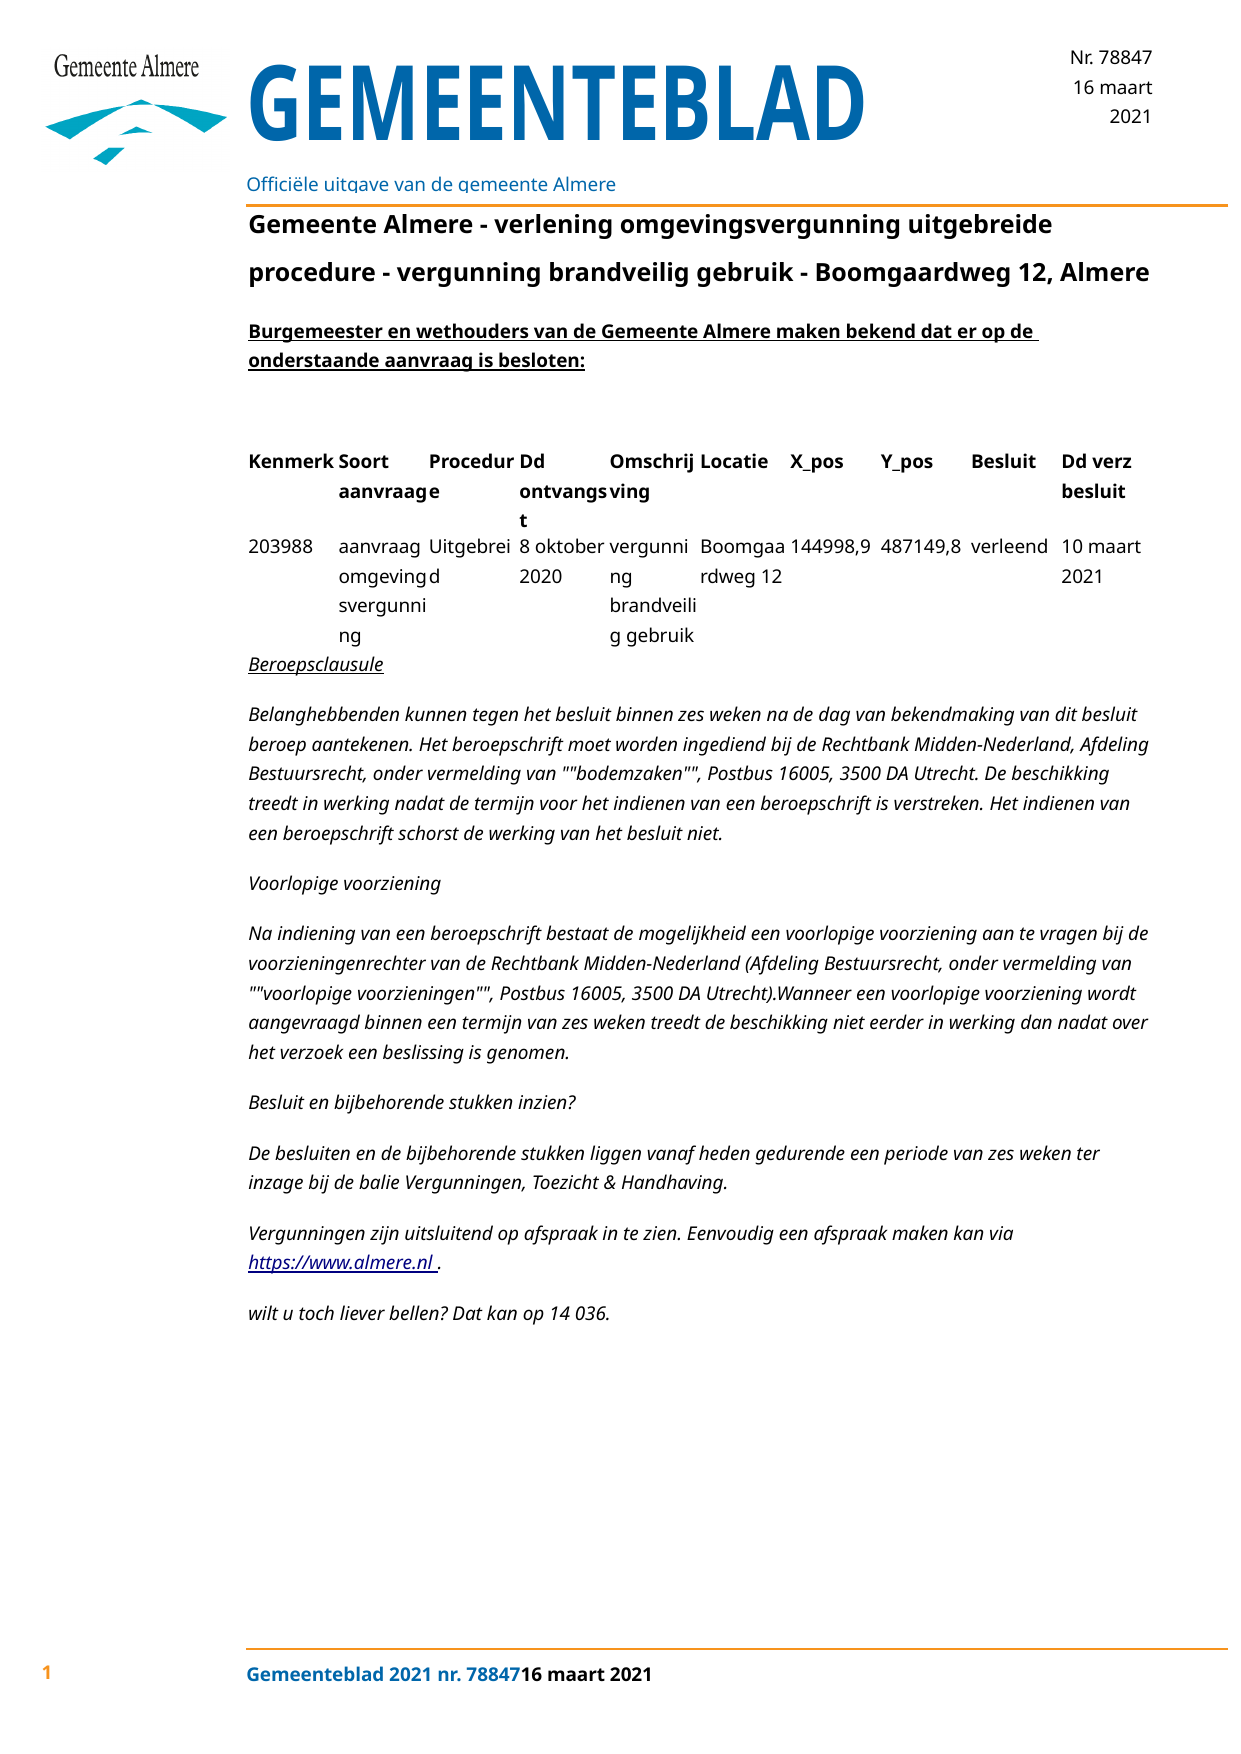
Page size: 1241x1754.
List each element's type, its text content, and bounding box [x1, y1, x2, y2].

table_header Kenmerk [248, 449, 338, 533]
table_cell Boomgaardweg 12 [700, 533, 790, 648]
table_cell Uitgebreid [429, 533, 519, 648]
picture [41, 47, 231, 172]
table_cell 8 oktober 2020 [519, 533, 609, 648]
table_cell vergunning brandveilig gebruik [609, 533, 700, 648]
table_header Y_pos [881, 449, 971, 533]
table_cell 487149,8 [881, 533, 971, 648]
table_header Besluit [971, 449, 1061, 533]
table_header Dd verz besluit [1061, 449, 1152, 533]
table_header X_pos [790, 449, 881, 533]
table_header Omschrijving [609, 449, 700, 533]
table_cell aanvraag omgevingsvergunning [338, 533, 429, 648]
text wilt u toch liever bellen? Dat kan op 14 036. [248, 1300, 1152, 1326]
table_cell 10 maart 2021 [1061, 533, 1152, 648]
text Na indiening van een beroepschrift bestaat de mogelijkheid een voorlopige voorziening aan te vragen bij de voorzieningenrechter van de Rechtbank Midden-Nederland (Afdeling Bestuursrecht, onder vermelding van ""voorlopige voorzieningen"", Postbus 16005, 3500 DA Utrecht).Wanneer een voorlopige voorziening wordt aangevraagd binnen een termijn van zes weken treedt de beschikking niet eerder in werking dan nadat over het verzoek een beslissing is genomen. [248, 921, 1152, 1065]
text Gemeente Almere - verlening omgevingsvergunning uitgebreide procedure - vergunning brandveilig gebruik - Boomgaardweg 12, Almere [248, 207, 1152, 288]
text Belanghebbenden kunnen tegen het besluit binnen zes weken na de dag van bekendmaking van dit besluit beroep aantekenen. Het beroepschrift moet worden ingediend bij de Rechtbank Midden-Nederland, Afdeling Bestuursrecht, onder vermelding van ""bodemzaken"", Postbus 16005, 3500 DA Utrecht. De beschikking treedt in werking nadat de termijn voor het indienen van een beroepschrift is verstreken. Het indienen van een beroepschrift schorst de werking van het besluit niet. [248, 701, 1152, 846]
table_cell verleend [971, 533, 1061, 648]
table_header Soort aanvraag [338, 449, 429, 533]
text Vergunningen zijn uitsluitend op afspraak in te zien. Eenvoudig een afspraak maken kan via https://www.almere.nl . [248, 1220, 1152, 1275]
text Beroepsclausule [248, 651, 1152, 677]
text Burgemeester en wethouders van de Gemeente Almere maken bekend dat er op de onderstaande aanvraag is besloten: [248, 318, 1152, 373]
table_cell 144998,9 [790, 533, 881, 648]
text De besluiten en de bijbehorende stukken liggen vanaf heden gedurende een periode van zes weken ter inzage bij de balie Vergunningen, Toezicht & Handhaving. [248, 1140, 1152, 1195]
table_header Dd ontvangst [519, 449, 609, 533]
text Voorlopige voorziening [248, 870, 1152, 896]
table_header Locatie [700, 449, 790, 533]
table_cell 203988 [248, 533, 338, 648]
table_header Procedure [429, 449, 519, 533]
text Besluit en bijbehorende stukken inzien? [248, 1089, 1152, 1115]
